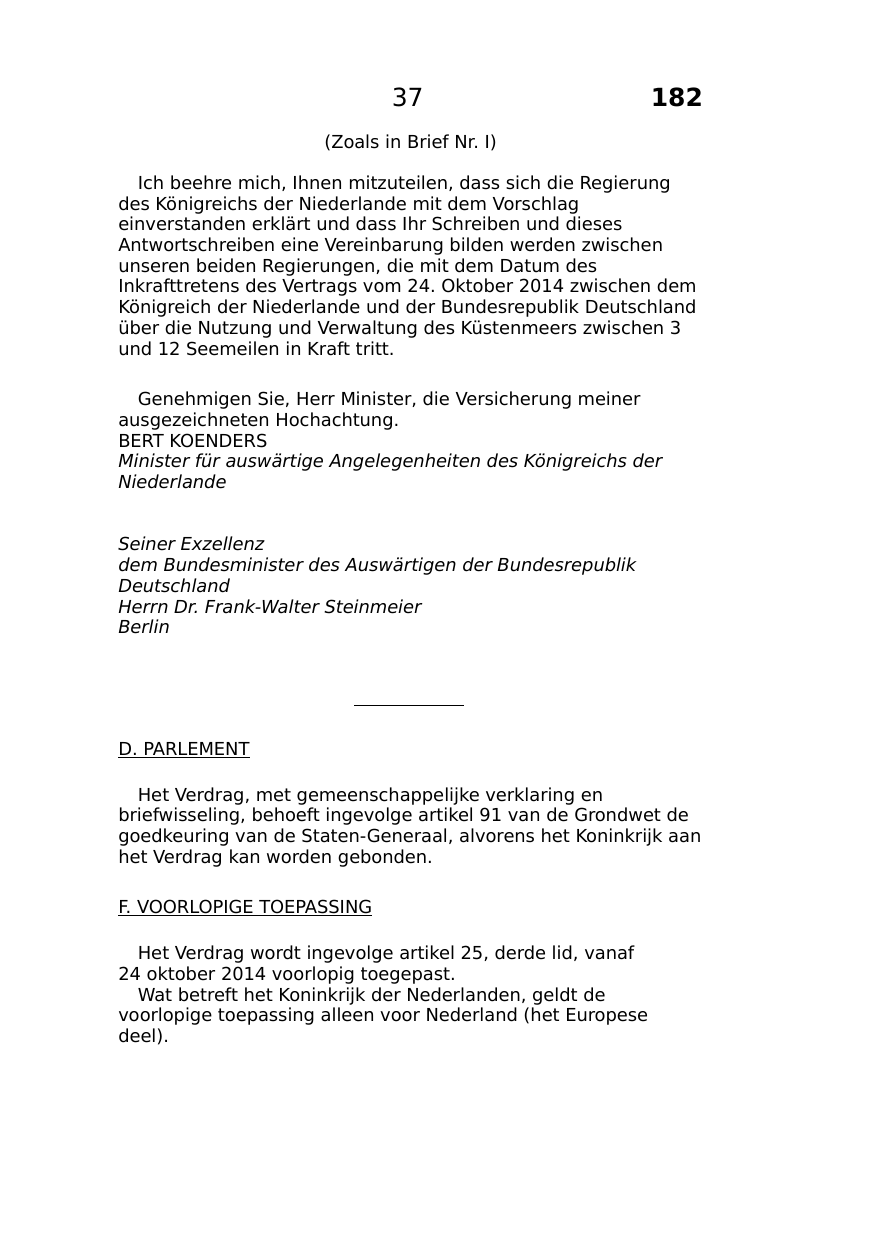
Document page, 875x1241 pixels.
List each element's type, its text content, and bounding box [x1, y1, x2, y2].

subtitle Het Verdrag wordt ingevolge artikel 25, derde lid, vanaf 24 oktober 2014 voorlopig toegepast. [118, 943, 703, 984]
subtitle D. PARLEMENT [118, 739, 703, 759]
subtitle Ich beehre mich, Ihnen mitzuteilen, dass sich die Regierung des Königreichs der Niederlande mit dem Vorschlag einverstanden erklärt und dass Ihr Schreiben und dieses Antwortschreiben eine Vereinbarung bilden werden zwischen unseren beiden Regierungen, die mit dem Datum des Inkrafttretens des Vertrags vom 24. Oktober 2014 zwischen dem Königreich der Niederlande und der Bundesrepublik Deutschland über die Nutzung und Verwaltung des Küstenmeers zwischen 3 und 12 Seemeilen in Kraft tritt. [118, 173, 703, 359]
subtitle dem Bundesminister des Auswärtigen der Bundesrepublik Deutschland [118, 555, 703, 596]
subtitle Wat betreft het Koninkrijk der Nederlanden, geldt de voorlopige toepassing alleen voor Nederland (het Europese deel). [118, 984, 703, 1047]
subtitle Berlin [118, 617, 703, 638]
subtitle (Zoals in Brief Nr. I) [118, 132, 703, 153]
subtitle F. VOORLOPIGE TOEPASSING [118, 897, 703, 918]
subtitle Herrn Dr. Frank-Walter Steinmeier [118, 596, 703, 617]
subtitle BERT KOENDERS [118, 431, 703, 451]
subtitle Seiner Exzellenz [118, 534, 703, 555]
subtitle Genehmigen Sie, Herr Minister, die Versicherung meiner ausgezeichneten Hochachtung. [118, 389, 703, 431]
subtitle Het Verdrag, met gemeenschappelijke verklaring en briefwisseling, behoeft ingevolge artikel 91 van de Grondwet de goedkeuring van de Staten-Generaal, alvorens het Koninkrijk aan het Verdrag kan worden gebonden. [118, 784, 703, 867]
subtitle Minister für auswärtige Angelegenheiten des Königreichs der Niederlande [118, 451, 703, 534]
